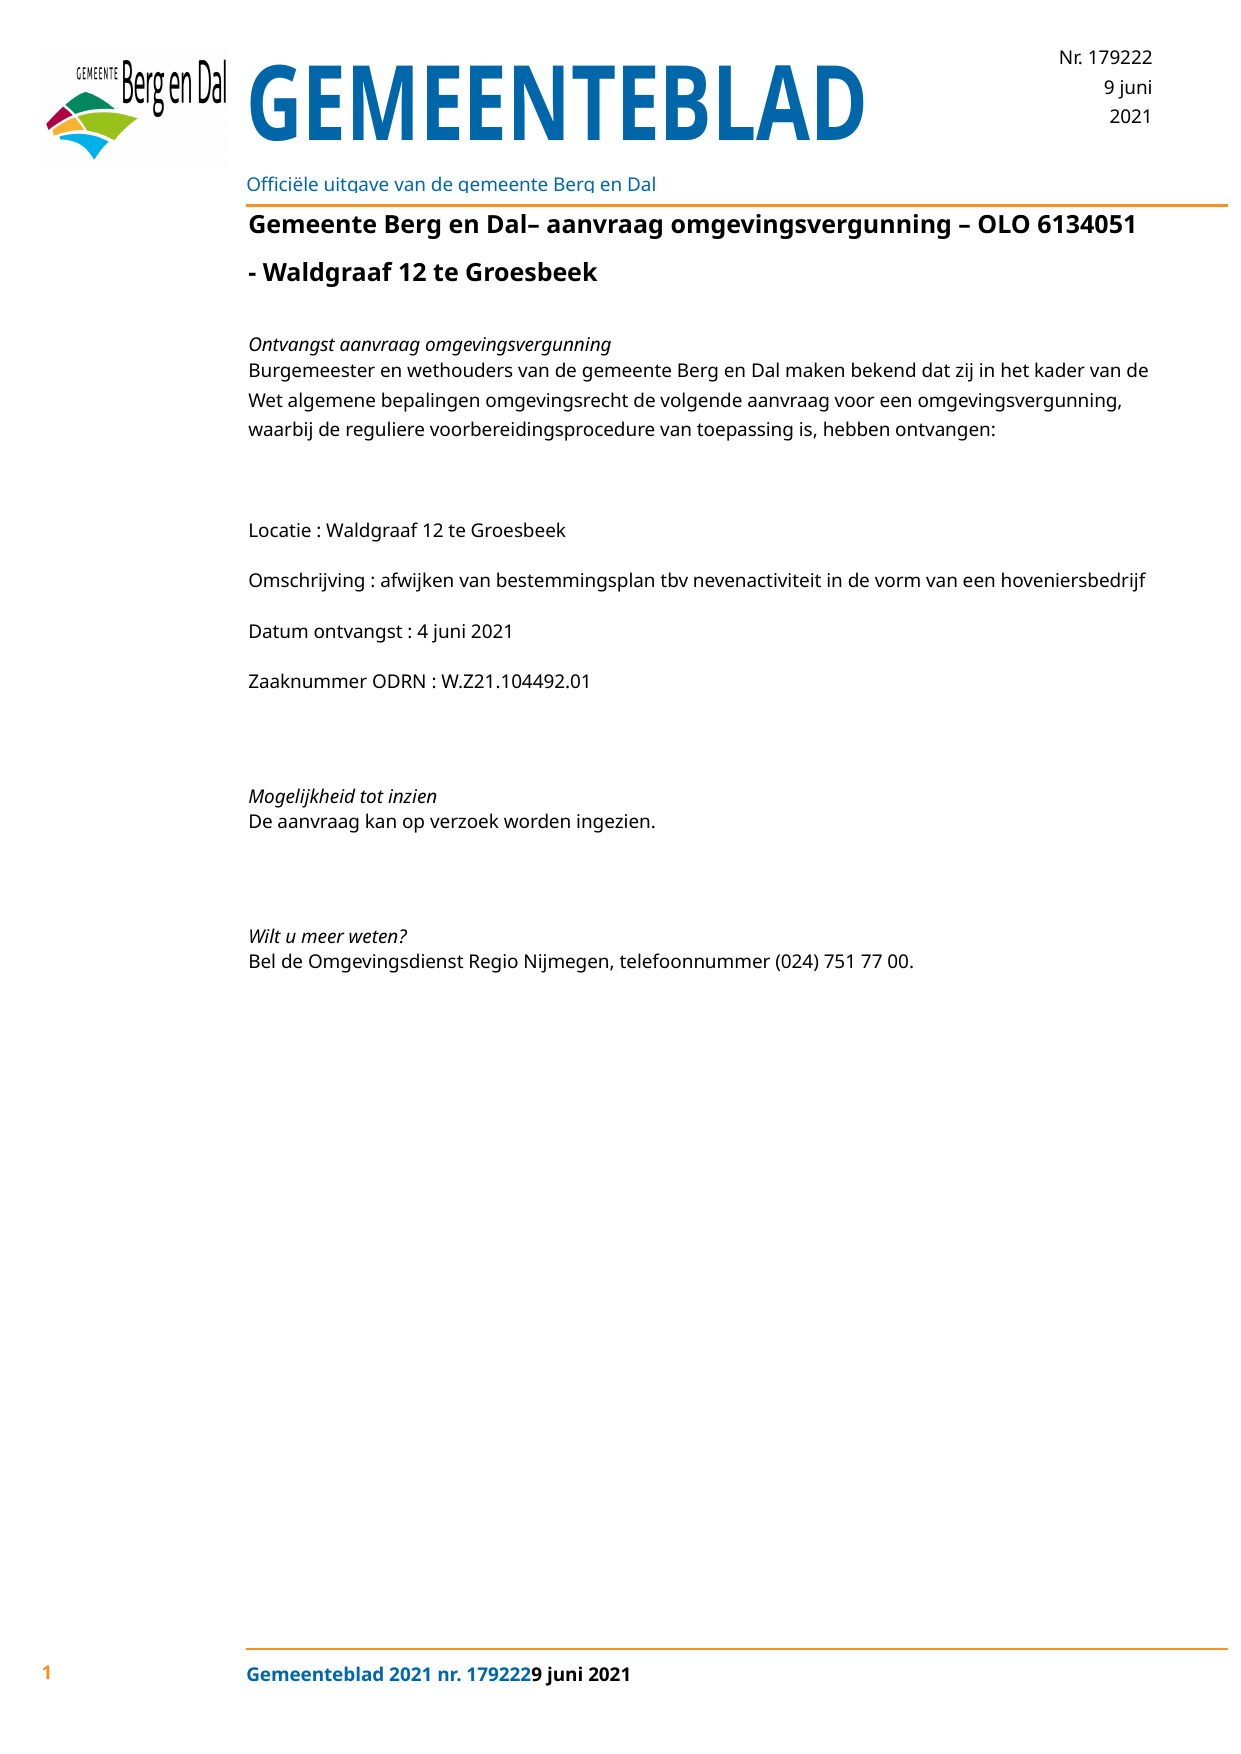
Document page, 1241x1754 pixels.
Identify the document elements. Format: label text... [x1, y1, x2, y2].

text Mogelijkheid tot inzien [248, 783, 1152, 808]
picture [41, 47, 231, 172]
text Locatie : Waldgraaf 12 te Groesbeek [248, 517, 1152, 543]
text Bel de Omgevingsdienst Regio Nijmegen, telefoonnummer (024) 751 77 00. [248, 949, 1152, 974]
text Datum ontvangst : 4 juni 2021 [248, 618, 1152, 644]
text Omschrijving : afwijken van bestemmingsplan tbv nevenactiviteit in de vorm van een hoveniersbedrijf [248, 568, 1152, 593]
text Gemeente Berg en Dal– aanvraag omgevingsvergunning – OLO 6134051 - Waldgraaf 12 te Groesbeek [248, 207, 1152, 288]
text Wilt u meer weten? [248, 923, 1152, 949]
text De aanvraag kan op verzoek worden ingezien. [248, 808, 1152, 834]
text Zaaknummer ODRN : W.Z21.104492.01 [248, 668, 1152, 694]
text Ontvangst aanvraag omgevingsvergunning [248, 331, 1152, 357]
text Burgemeester en wethouders van de gemeente Berg en Dal maken bekend dat zij in het kader van de Wet algemene bepalingen omgevingsrecht de volgende aanvraag voor een omgevingsvergunning, waarbij de reguliere voorbereidingsprocedure van toepassing is, hebben ontvangen: [248, 357, 1152, 442]
